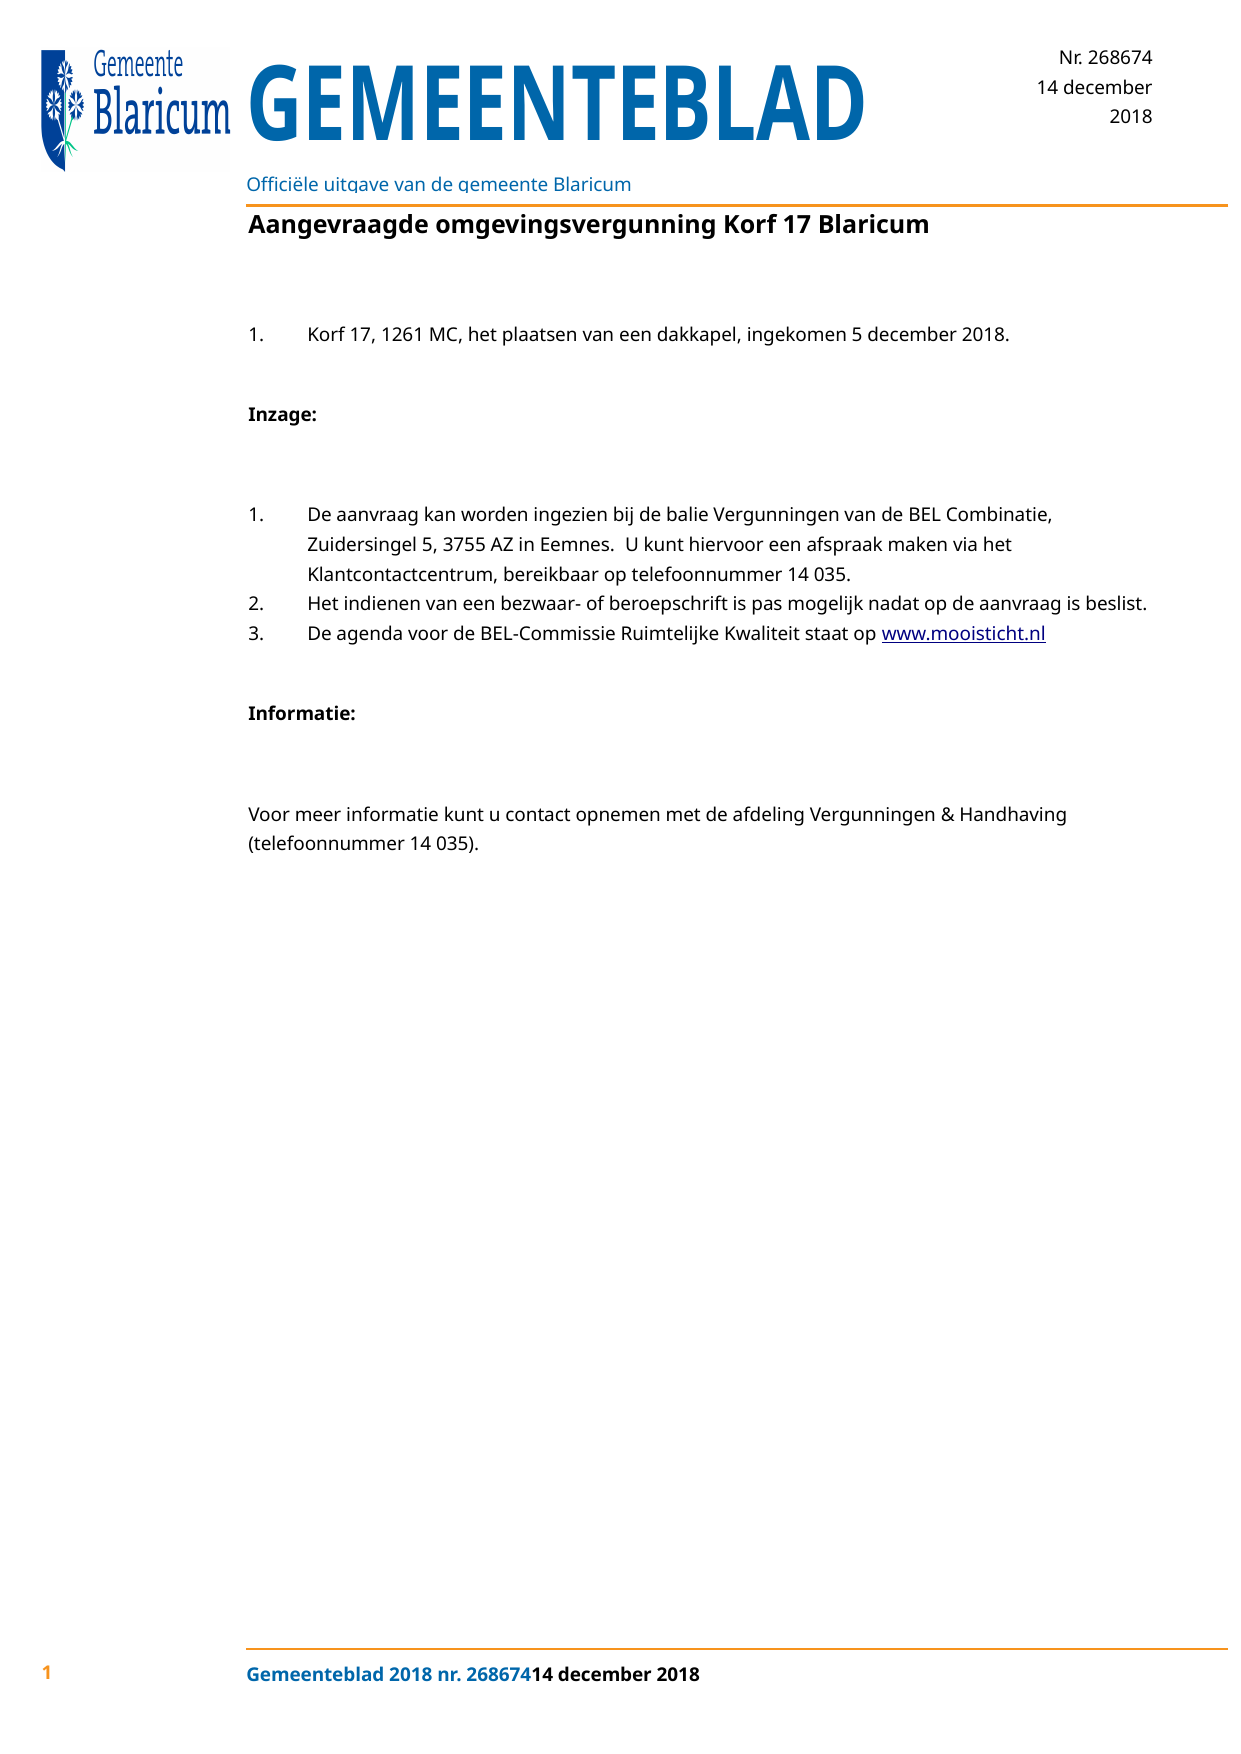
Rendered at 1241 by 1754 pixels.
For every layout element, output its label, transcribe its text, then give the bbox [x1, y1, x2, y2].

list De aanvraag kan worden ingezien bij de balie Vergunningen van de BEL Combinatie, Zuidersingel 5, 3755 AZ in Eemnes. U kunt hiervoor een afspraak maken via het Klantcontactcentrum, bereikbaar op telefoonnummer 14 035. [248, 502, 1152, 586]
text Inzage: [248, 401, 1152, 426]
picture [41, 47, 231, 172]
text Informatie: [248, 700, 1152, 726]
list Het indienen van een bezwaar- of beroepschrift is pas mogelijk nadat op de aanvraag is beslist. [248, 590, 1152, 616]
text Voor meer informatie kunt u contact opnemen met de afdeling Vergunningen & Handhaving (telefoonnummer 14 035). [248, 801, 1152, 856]
text Aangevraagde omgevingsvergunning Korf 17 Blaricum [248, 207, 1152, 241]
list Korf 17, 1261 MC, het plaatsen van een dakkapel, ingekomen 5 december 2018. [248, 321, 1152, 346]
list De agenda voor de BEL-Commissie Ruimtelijke Kwaliteit staat op www.mooisticht.nl [248, 620, 1152, 646]
